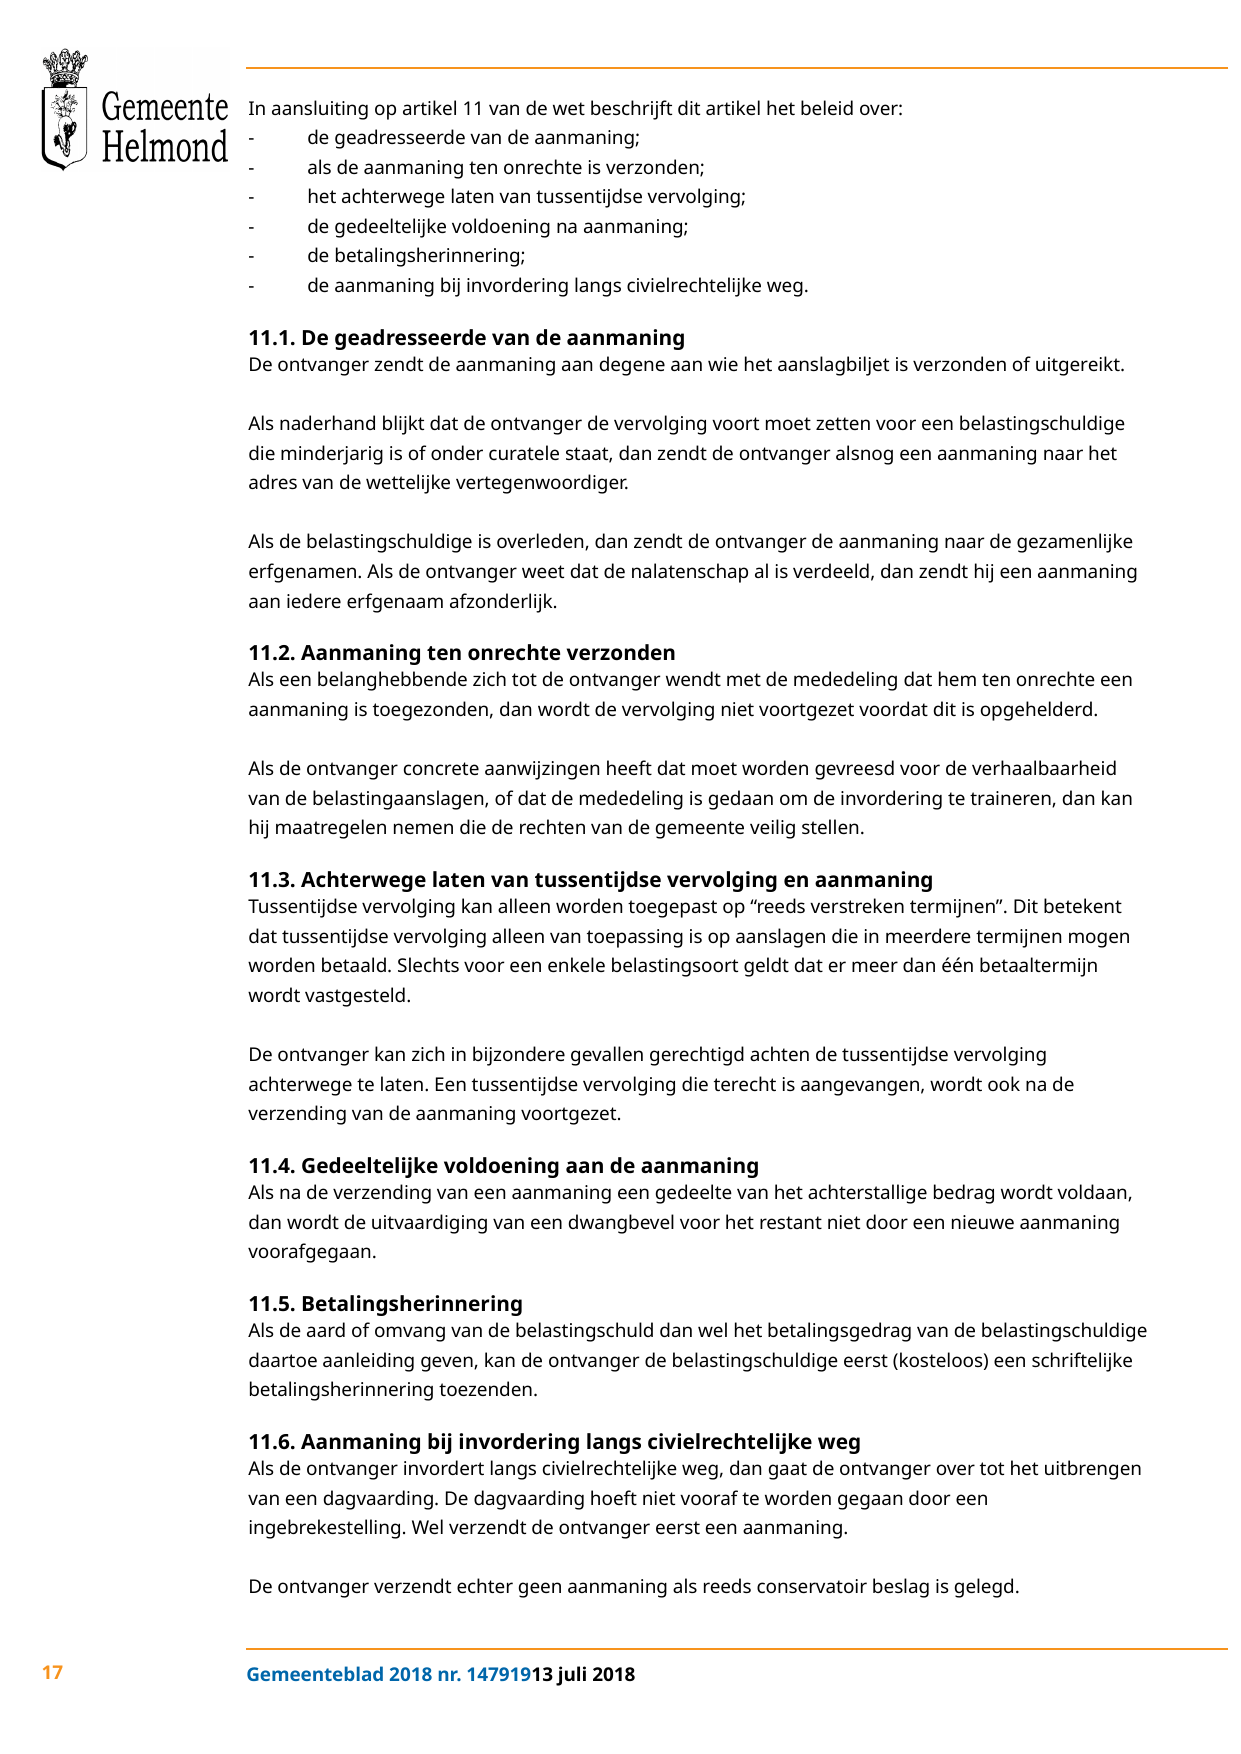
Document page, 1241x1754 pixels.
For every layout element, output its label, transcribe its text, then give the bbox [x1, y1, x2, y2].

text Tussentijdse vervolging kan alleen worden toegepast op “reeds verstreken termijnen”. Dit betekent dat tussentijdse vervolging alleen van toepassing is op aanslagen die in meerdere termijnen mogen worden betaald. Slechts voor een enkele belastingsoort geldt dat er meer dan één betaaltermijn wordt vastgesteld. [248, 893, 1152, 1008]
text 11.3. Achterwege laten van tussentijdse vervolging en aanmaning [248, 865, 1152, 893]
text Als de aard of omvang van de belastingschuld dan wel het betalingsgedrag van de belastingschuldige daartoe aanleiding geven, kan de ontvanger de belastingschuldige eerst (kosteloos) een schriftelijke betalingsherinnering toezenden. [248, 1317, 1152, 1402]
list als de aanmaning ten onrechte is verzonden; [248, 154, 1152, 180]
text Als de ontvanger invordert langs civielrechtelijke weg, dan gaat de ontvanger over tot het uitbrengen van een dagvaarding. De dagvaarding hoeft niet vooraf te worden gegaan door een ingebrekestelling. Wel verzendt de ontvanger eerst een aanmaning. [248, 1455, 1152, 1540]
text 11.4. Gedeeltelijke voldoening aan de aanmaning [248, 1151, 1152, 1179]
text De ontvanger kan zich in bijzondere gevallen gerechtigd achten de tussentijdse vervolging achterwege te laten. Een tussentijdse vervolging die terecht is aangevangen, wordt ook na de verzending van de aanmaning voortgezet. [248, 1041, 1152, 1126]
text De ontvanger verzendt echter geen aanmaning als reeds conservatoir beslag is gelegd. [248, 1574, 1152, 1599]
text Als de belastingschuldige is overleden, dan zendt de ontvanger de aanmaning naar de gezamenlijke erfgenamen. Als de ontvanger weet dat de nalatenschap al is verdeeld, dan zendt hij een aanmaning aan iedere erfgenaam afzonderlijk. [248, 529, 1152, 613]
text Als de ontvanger concrete aanwijzingen heeft dat moet worden gevreesd voor de verhaalbaarheid van de belastingaanslagen, of dat de mededeling is gedaan om de invordering te traineren, dan kan hij maatregelen nemen die de rechten van de gemeente veilig stellen. [248, 755, 1152, 840]
text 11.1. De geadresseerde van de aanmaning [248, 323, 1152, 351]
text 11.2. Aanmaning ten onrechte verzonden [248, 638, 1152, 667]
list het achterwege laten van tussentijdse vervolging; [248, 183, 1152, 209]
text 11.6. Aanmaning bij invordering langs civielrechtelijke weg [248, 1427, 1152, 1455]
list de geadresseerde van de aanmaning; [248, 124, 1152, 150]
picture [41, 47, 231, 172]
text Als een belanghebbende zich tot de ontvanger wendt met de mededeling dat hem ten onrechte een aanmaning is toegezonden, dan wordt de vervolging niet voortgezet voordat dit is opgehelderd. [248, 667, 1152, 722]
list de betalingsherinnering; [248, 243, 1152, 268]
text Als naderhand blijkt dat de ontvanger de vervolging voort moet zetten voor een belastingschuldige die minderjarig is of onder curatele staat, dan zendt de ontvanger alsnog een aanmaning naar het adres van de wettelijke vertegenwoordiger. [248, 410, 1152, 495]
text De ontvanger zendt de aanmaning aan degene aan wie het aanslagbiljet is verzonden of uitgereikt. [248, 351, 1152, 377]
text 11.5. Betalingsherinnering [248, 1289, 1152, 1317]
list de aanmaning bij invordering langs civielrechtelijke weg. [248, 272, 1152, 298]
list de gedeeltelijke voldoening na aanmaning; [248, 213, 1152, 239]
text In aansluiting op artikel 11 van de wet beschrijft dit artikel het beleid over: [248, 95, 1152, 121]
text Als na de verzending van een aanmaning een gedeelte van het achterstallige bedrag wordt voldaan, dan wordt de uitvaardiging van een dwangbevel voor het restant niet door een nieuwe aanmaning voorafgegaan. [248, 1179, 1152, 1264]
